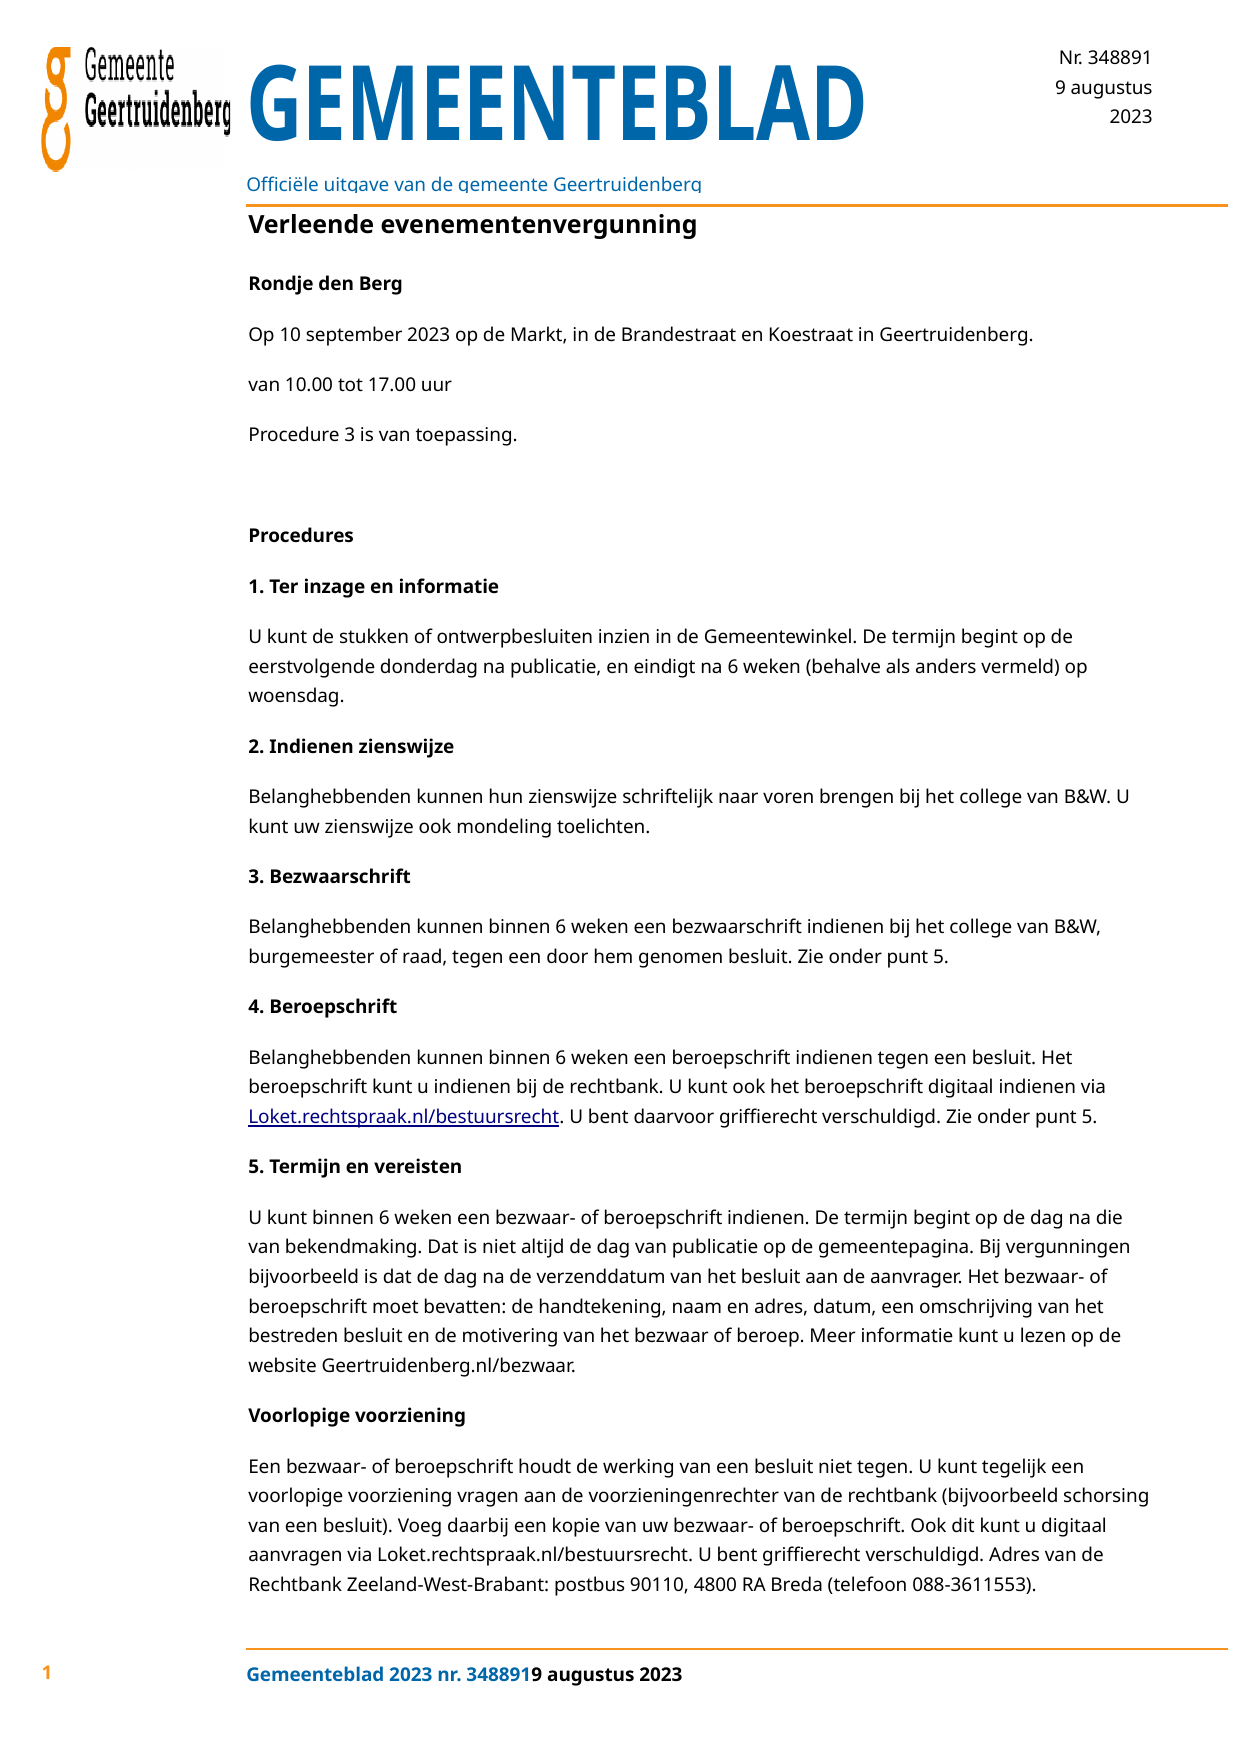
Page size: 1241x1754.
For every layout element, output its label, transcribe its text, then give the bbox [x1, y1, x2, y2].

text 1. Ter inzage en informatie [248, 573, 1152, 598]
text 2. Indienen zienswijze [248, 733, 1152, 758]
text 5. Termijn en vereisten [248, 1154, 1152, 1179]
text U kunt de stukken of ontwerpbesluiten inzien in de Gemeentewinkel. De termijn begint op de eerstvolgende donderdag na publicatie, en eindigt na 6 weken (behalve als anders vermeld) op woensdag. [248, 623, 1152, 708]
text U kunt binnen 6 weken een bezwaar- of beroepschrift indienen. De termijn begint op de dag na die van bekendmaking. Dat is niet altijd de dag van publicatie op de gemeentepagina. Bij vergunningen bijvoorbeeld is dat de dag na de verzenddatum van het besluit aan de aanvrager. Het bezwaar- of beroepschrift moet bevatten: de handtekening, naam en adres, datum, een omschrijving van het bestreden besluit en de motivering van het bezwaar of beroep. Meer informatie kunt u lezen op de website Geertruidenberg.nl/bezwaar. [248, 1204, 1152, 1378]
text Een bezwaar- of beroepschrift houdt de werking van een besluit niet tegen. U kunt tegelijk een voorlopige voorziening vragen aan de voorzieningenrechter van de rechtbank (bijvoorbeeld schorsing van een besluit). Voeg daarbij een kopie van uw bezwaar- of beroepschrift. Ook dit kunt u digitaal aanvragen via Loket.rechtspraak.nl/bestuursrecht. U bent griffierecht verschuldigd. Adres van de Rechtbank Zeeland-West-Brabant: postbus 90110, 4800 RA Breda (telefoon 088-3611553). [248, 1453, 1152, 1597]
text Rondje den Berg [248, 270, 1152, 296]
text 3. Bezwaarschrift [248, 863, 1152, 889]
picture [41, 47, 231, 172]
text Belanghebbenden kunnen hun zienswijze schriftelijk naar voren brengen bij het college van B&W. U kunt uw zienswijze ook mondeling toelichten. [248, 783, 1152, 838]
text Procedures [248, 522, 1152, 548]
text Belanghebbenden kunnen binnen 6 weken een beroepschrift indienen tegen een besluit. Het beroepschrift kunt u indienen bij de rechtbank. U kunt ook het beroepschrift digitaal indienen via Loket.rechtspraak.nl/bestuursrecht. U bent daarvoor griffierecht verschuldigd. Zie onder punt 5. [248, 1044, 1152, 1129]
text Op 10 september 2023 op de Markt, in de Brandestraat en Koestraat in Geertruidenberg. [248, 321, 1152, 346]
text Procedure 3 is van toepassing. [248, 422, 1152, 447]
text Verleende evenementenvergunning [248, 207, 1152, 241]
text Belanghebbenden kunnen binnen 6 weken een bezwaarschrift indienen bij het college van B&W, burgemeester of raad, tegen een door hem genomen besluit. Zie onder punt 5. [248, 914, 1152, 969]
text 4. Beroepschrift [248, 994, 1152, 1019]
text Voorlopige voorziening [248, 1402, 1152, 1428]
text van 10.00 tot 17.00 uur [248, 371, 1152, 397]
